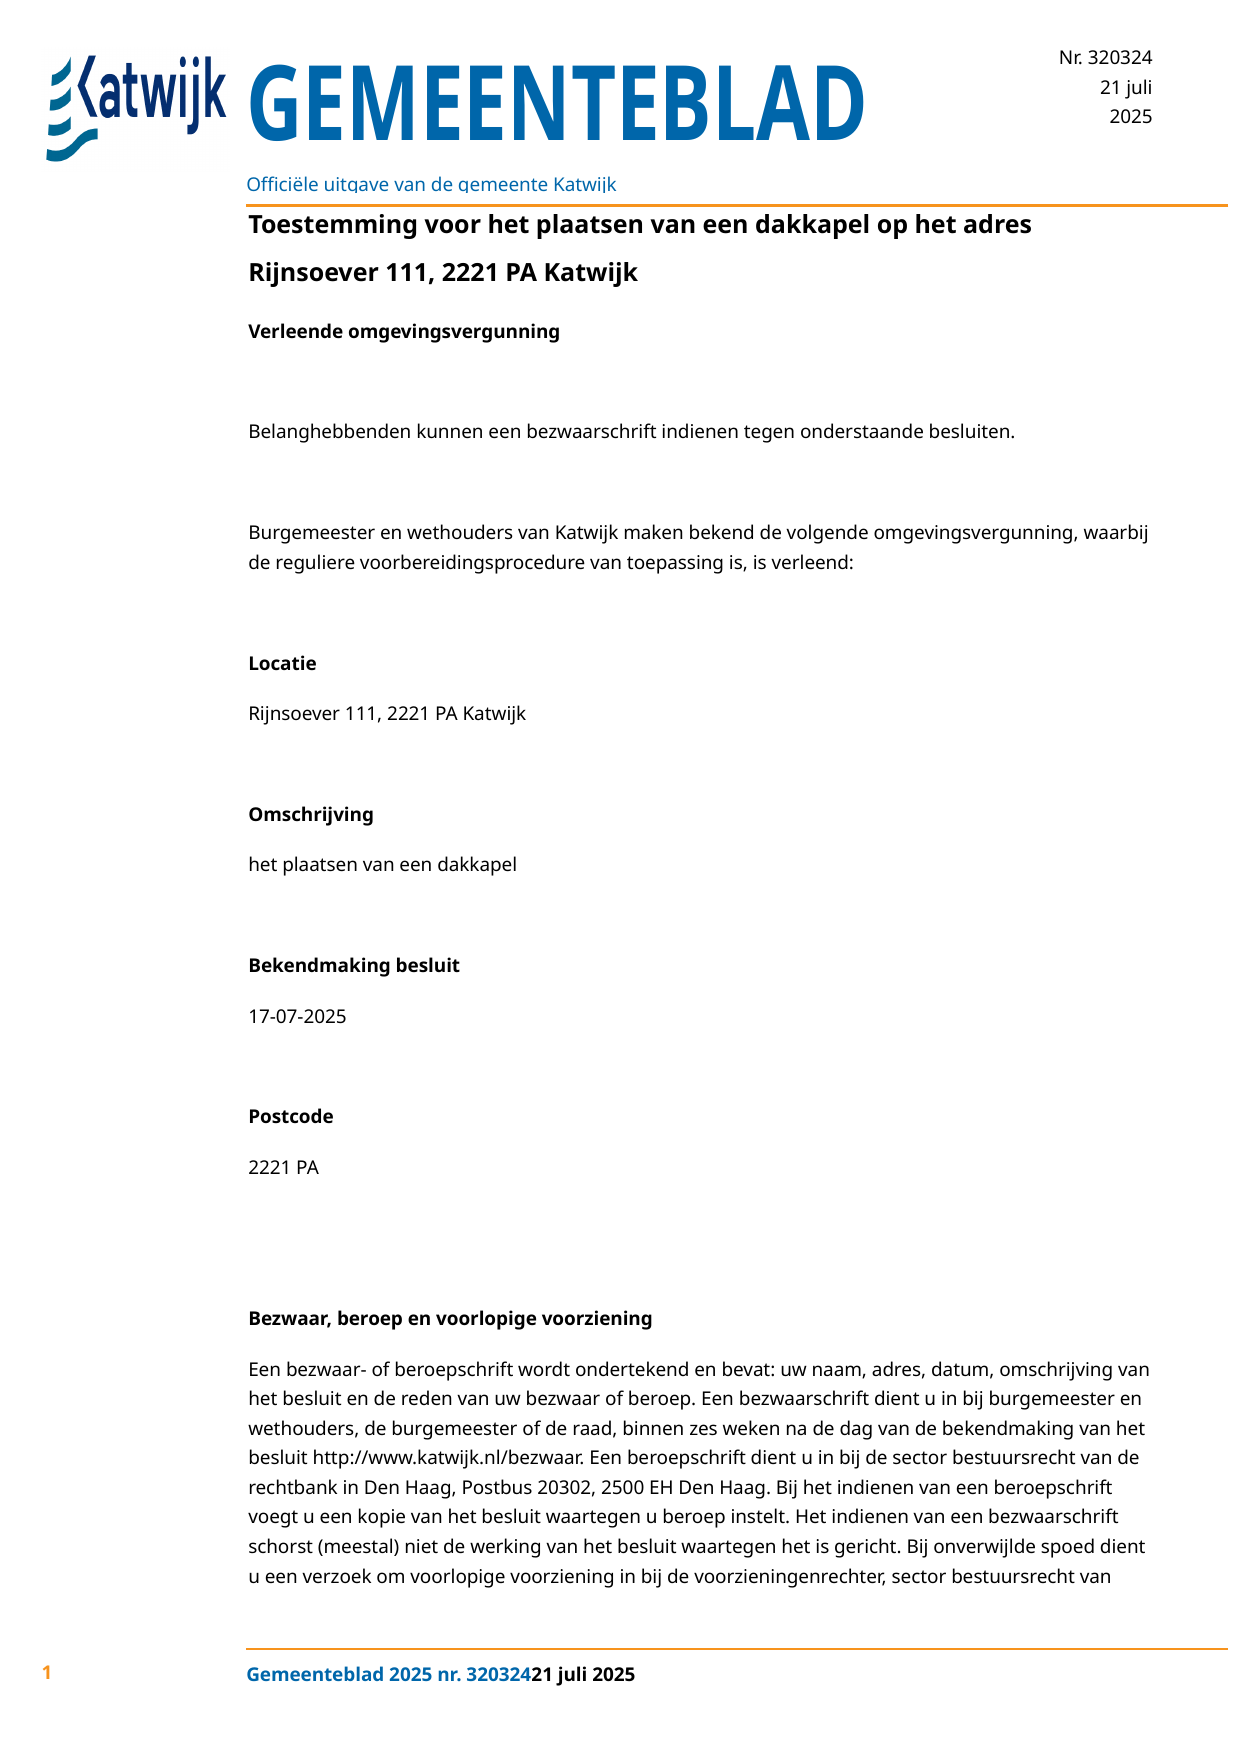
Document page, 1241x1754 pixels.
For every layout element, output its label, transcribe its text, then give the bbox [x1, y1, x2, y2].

text Omschrijving [248, 801, 1152, 827]
text Belanghebbenden kunnen een bezwaarschrift indienen tegen onderstaande besluiten. [248, 419, 1152, 444]
text Verleende omgevingsvergunning [248, 318, 1152, 344]
text Rijnsoever 111, 2221 PA Katwijk [248, 700, 1152, 726]
text Bezwaar, beroep en voorlopige voorziening [248, 1305, 1152, 1331]
text Toestemming voor het plaatsen van een dakkapel op het adres Rijnsoever 111, 2221 PA Katwijk [248, 207, 1152, 288]
text 17-07-2025 [248, 1003, 1152, 1029]
text 2221 PA [248, 1154, 1152, 1180]
text Burgemeester en wethouders van Katwijk maken bekend de volgende omgevingsvergunning, waarbij de reguliere voorbereidingsprocedure van toepassing is, is verleend: [248, 519, 1152, 575]
text Bekendmaking besluit [248, 952, 1152, 978]
text Locatie [248, 650, 1152, 676]
text Een bezwaar- of beroepschrift wordt ondertekend en bevat: uw naam, adres, datum, omschrijving van het besluit en de reden van uw bezwaar of beroep. Een bezwaarschrift dient u in bij burgemeester en wethouders, de burgemeester of de raad, binnen zes weken na de dag van de bekendmaking van het besluit http://www.katwijk.nl/bezwaar. Een beroepschrift dient u in bij de sector bestuursrecht van de rechtbank in Den Haag, Postbus 20302, 2500 EH Den Haag. Bij het indienen van een beroepschrift voegt u een kopie van het besluit waartegen u beroep instelt. Het indienen van een bezwaarschrift schorst (meestal) niet de werking van het besluit waartegen het is gericht. Bij onverwijlde spoed dient u een verzoek om voorlopige voorziening in bij de voorzieningenrechter, sector bestuursrecht van [248, 1356, 1152, 1589]
text Postcode [248, 1104, 1152, 1129]
text het plaatsen van een dakkapel [248, 852, 1152, 877]
picture [41, 47, 231, 172]
